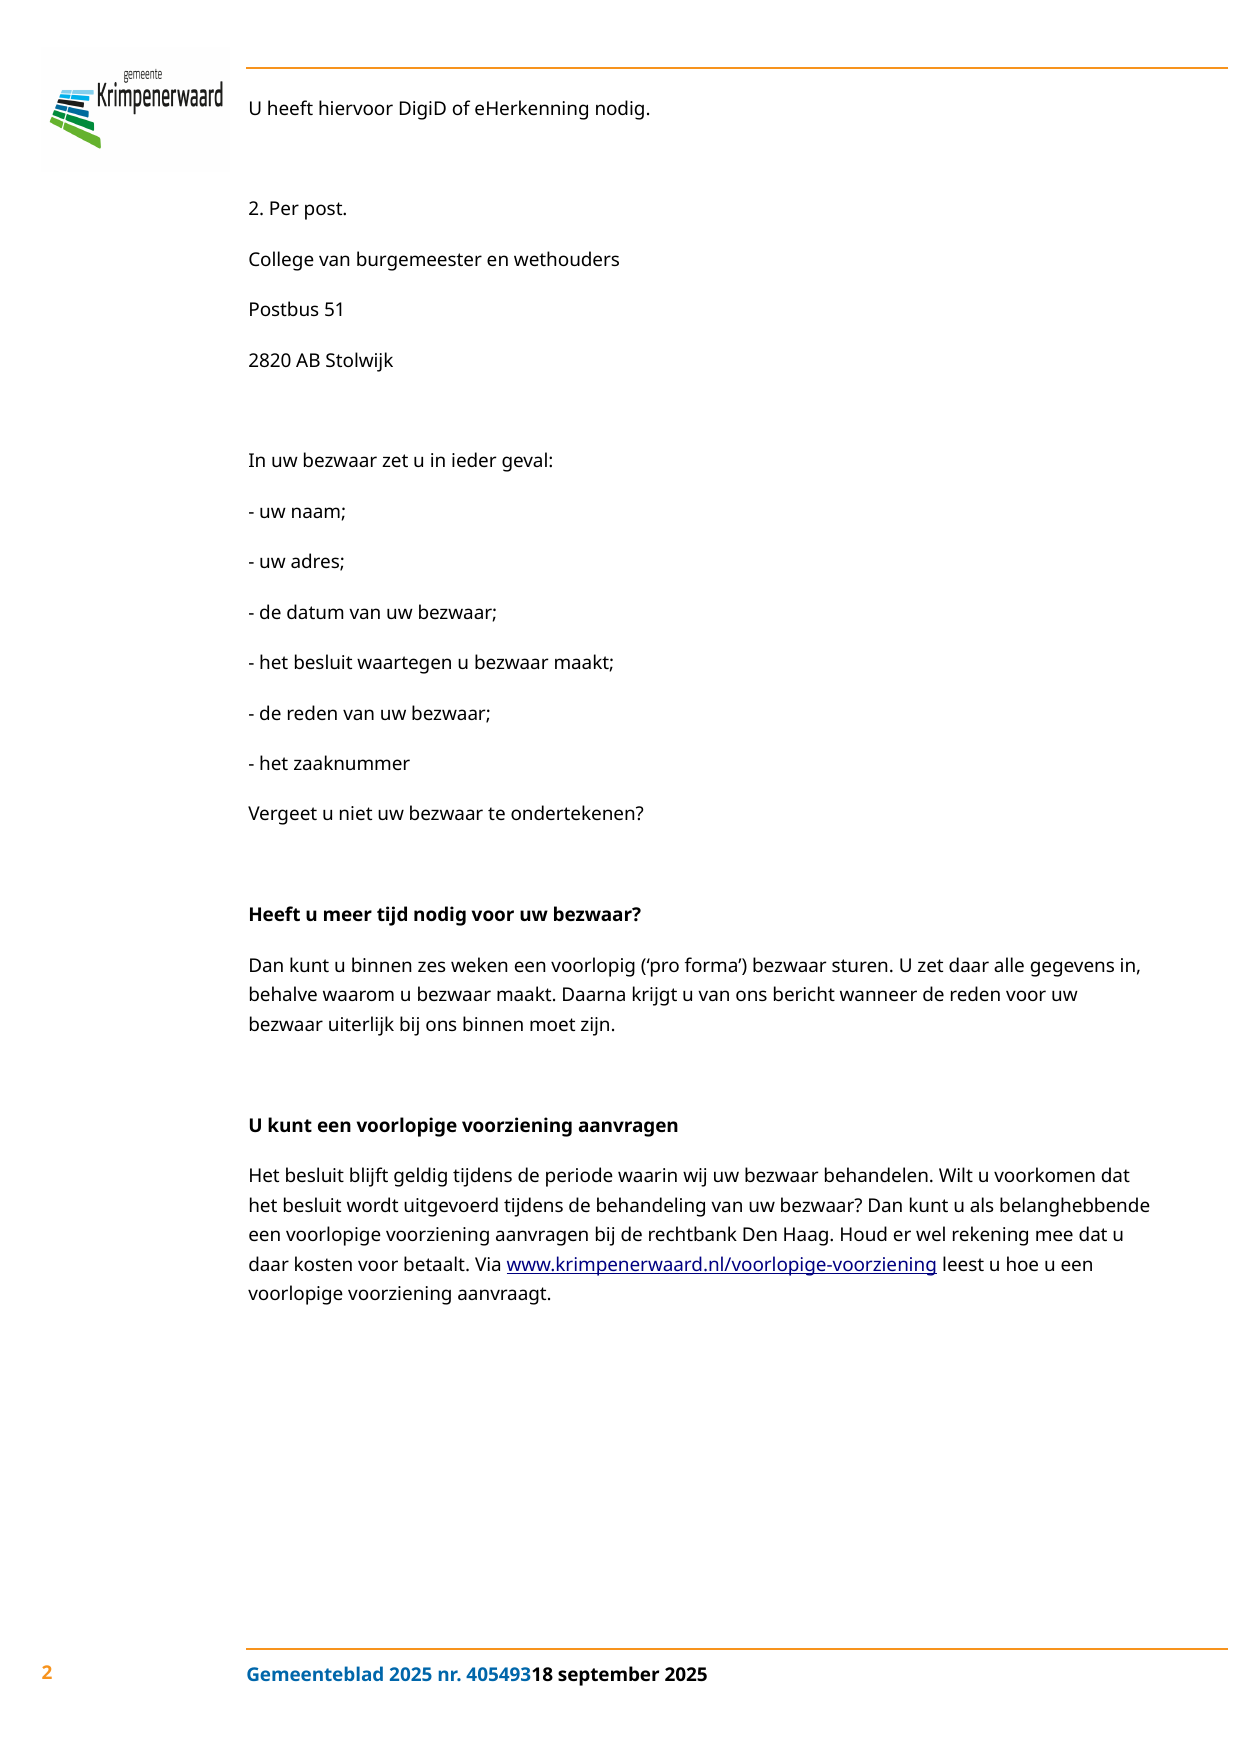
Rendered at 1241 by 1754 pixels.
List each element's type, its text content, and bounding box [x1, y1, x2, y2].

text - uw naam; [248, 498, 1152, 524]
text U heeft hiervoor DigiD of eHerkenning nodig. [248, 95, 1152, 121]
text - uw adres; [248, 548, 1152, 574]
text - de reden van uw bezwaar; [248, 700, 1152, 726]
text Vergeet u niet uw bezwaar te ondertekenen? [248, 801, 1152, 826]
text Heeft u meer tijd nodig voor uw bezwaar? [248, 901, 1152, 927]
picture [41, 47, 231, 172]
text College van burgemeester en wethouders [248, 246, 1152, 272]
text 2820 AB Stolwijk [248, 347, 1152, 373]
text Postbus 51 [248, 296, 1152, 322]
text - het zaaknummer [248, 750, 1152, 776]
text U kunt een voorlopige voorziening aanvragen [248, 1112, 1152, 1138]
text Dan kunt u binnen zes weken een voorlopig (‘pro forma’) bezwaar sturen. U zet daar alle gegevens in, behalve waarom u bezwaar maakt. Daarna krijgt u van ons bericht wanneer de reden voor uw bezwaar uiterlijk bij ons binnen moet zijn. [248, 952, 1152, 1037]
text - de datum van uw bezwaar; [248, 599, 1152, 625]
text - het besluit waartegen u bezwaar maakt; [248, 649, 1152, 675]
text 2. Per post. [248, 196, 1152, 221]
text In uw bezwaar zet u in ieder geval: [248, 448, 1152, 473]
text Het besluit blijft geldig tijdens de periode waarin wij uw bezwaar behandelen. Wilt u voorkomen dat het besluit wordt uitgevoerd tijdens de behandeling van uw bezwaar? Dan kunt u als belanghebbende een voorlopige voorziening aanvragen bij de rechtbank Den Haag. Houd er wel rekening mee dat u daar kosten voor betaalt. Via www.krimpenerwaard.nl/voorlopige-voorziening leest u hoe u een voorlopige voorziening aanvraagt. [248, 1162, 1152, 1306]
